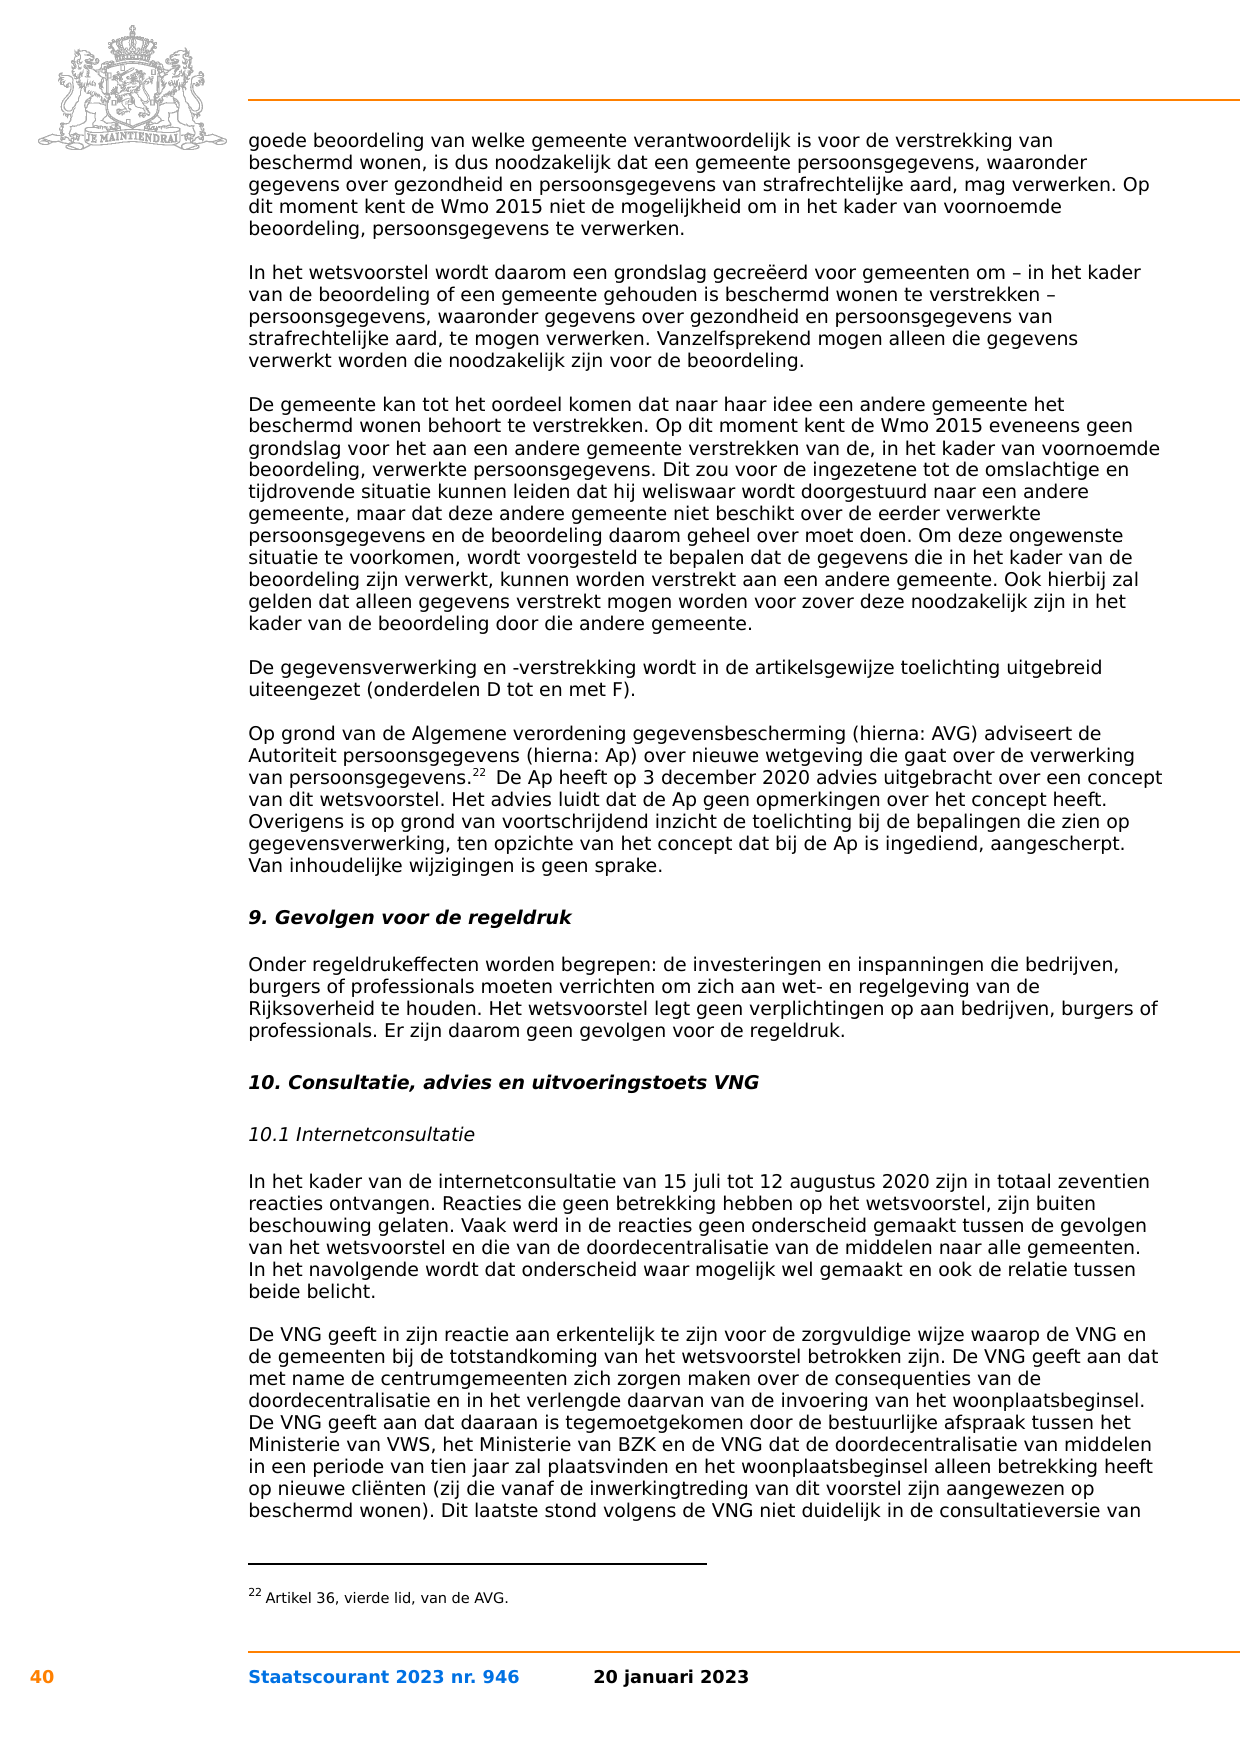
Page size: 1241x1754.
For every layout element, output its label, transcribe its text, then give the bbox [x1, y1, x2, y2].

text Onder regeldrukeffecten worden begrepen: de investeringen en inspanningen die bedrijven, burgers of professionals moeten verrichten om zich aan wet- en regelgeving van de Rijksoverheid te houden. Het wetsvoorstel legt geen verplichtingen op aan bedrijven, burgers of professionals. Er zijn daarom geen gevolgen voor de regeldruk. [248, 954, 1163, 1042]
picture [38, 25, 227, 150]
text De gemeente kan tot het oordeel komen dat naar haar idee een andere gemeente het beschermd wonen behoort te verstrekken. Op dit moment kent de Wmo 2015 eveneens geen grondslag voor het aan een andere gemeente verstrekken van de, in het kader van voornoemde beoordeling, verwerkte persoonsgegevens. Dit zou voor de ingezetene tot de omslachtige en tijdrovende situatie kunnen leiden dat hij weliswaar wordt doorgestuurd naar een andere gemeente, maar dat deze andere gemeente niet beschikt over de eerder verwerkte persoonsgegevens en de beoordeling daarom geheel over moet doen. Om deze ongewenste situatie te voorkomen, wordt voorgesteld te bepalen dat de gegevens die in het kader van de beoordeling zijn verwerkt, kunnen worden verstrekt aan een andere gemeente. Ook hierbij zal gelden dat alleen gegevens verstrekt mogen worden voor zover deze noodzakelijk zijn in het kader van de beoordeling door die andere gemeente. [248, 393, 1163, 635]
text In het kader van de internetconsultatie van 15 juli tot 12 augustus 2020 zijn in totaal zeventien reacties ontvangen. Reacties die geen betrekking hebben op het wetsvoorstel, zijn buiten beschouwing gelaten. Vaak werd in de reacties geen onderscheid gemaakt tussen de gevolgen van het wetsvoorstel en die van de doordecentralisatie van de middelen naar alle gemeenten. In het navolgende wordt dat onderscheid waar mogelijk wel gemaakt en ook de relatie tussen beide belicht. [248, 1171, 1163, 1302]
text In het wetsvoorstel wordt daarom een grondslag gecreëerd voor gemeenten om – in het kader van de beoordeling of een gemeente gehouden is beschermd wonen te verstrekken – persoonsgegevens, waaronder gegevens over gezondheid en persoonsgegevens van strafrechtelijke aard, te mogen verwerken. Vanzelfsprekend mogen alleen die gegevens verwerkt worden die noodzakelijk zijn voor de beoordeling. [248, 262, 1163, 372]
text goede beoordeling van welke gemeente verantwoordelijk is voor de verstrekking van beschermd wonen, is dus noodzakelijk dat een gemeente persoonsgegevens, waaronder gegevens over gezondheid en persoonsgegevens van strafrechtelijke aard, mag verwerken. Op dit moment kent de Wmo 2015 niet de mogelijkheid om in het kader van voornoemde beoordeling, persoonsgegevens te verwerken. [248, 130, 1163, 240]
subtitle 10.1 Internetconsultatie [248, 1124, 1163, 1146]
subtitle 9. Gevolgen voor de regeldruk [248, 907, 1163, 929]
text De gegevensverwerking en -verstrekking wordt in de artikelsgewijze toelichting uitgebreid uiteengezet (onderdelen D tot en met F). [248, 657, 1163, 701]
text Artikel 36, vierde lid, van de AVG. [248, 1586, 1163, 1608]
text De VNG geeft in zijn reactie aan erkentelijk te zijn voor de zorgvuldige wijze waarop de VNG en de gemeenten bij de totstandkoming van het wetsvoorstel betrokken zijn. De VNG geeft aan dat met name de centrumgemeenten zich zorgen maken over de consequenties van de doordecentralisatie en in het verlengde daarvan van de invoering van het woonplaatsbeginsel. De VNG geeft aan dat daaraan is tegemoetgekomen door de bestuurlijke afspraak tussen het Ministerie van VWS, het Ministerie van BZK en de VNG dat de doordecentralisatie van middelen in een periode van tien jaar zal plaatsvinden en het woonplaatsbeginsel alleen betrekking heeft op nieuwe cliënten (zij die vanaf de inwerkingtreding van dit voorstel zijn aangewezen op beschermd wonen). Dit laatste stond volgens de VNG niet duidelijk in de consultatieversie van [248, 1324, 1163, 1522]
text Op grond van de Algemene verordening gegevensbescherming (hierna: AVG) adviseert de Autoriteit persoonsgegevens (hierna: Ap) over nieuwe wetgeving die gaat over de verwerking van persoonsgegevens. De Ap heeft op 3 december 2020 advies uitgebracht over een concept van dit wetsvoorstel. Het advies luidt dat de Ap geen opmerkingen over het concept heeft. Overigens is op grond van voortschrijdend inzicht de toelichting bij de bepalingen die zien op gegevensverwerking, ten opzichte van het concept dat bij de Ap is ingediend, aangescherpt. Van inhoudelijke wijzigingen is geen sprake. [248, 723, 1163, 877]
subtitle 10. Consultatie, advies en uitvoeringstoets VNG [248, 1072, 1163, 1094]
